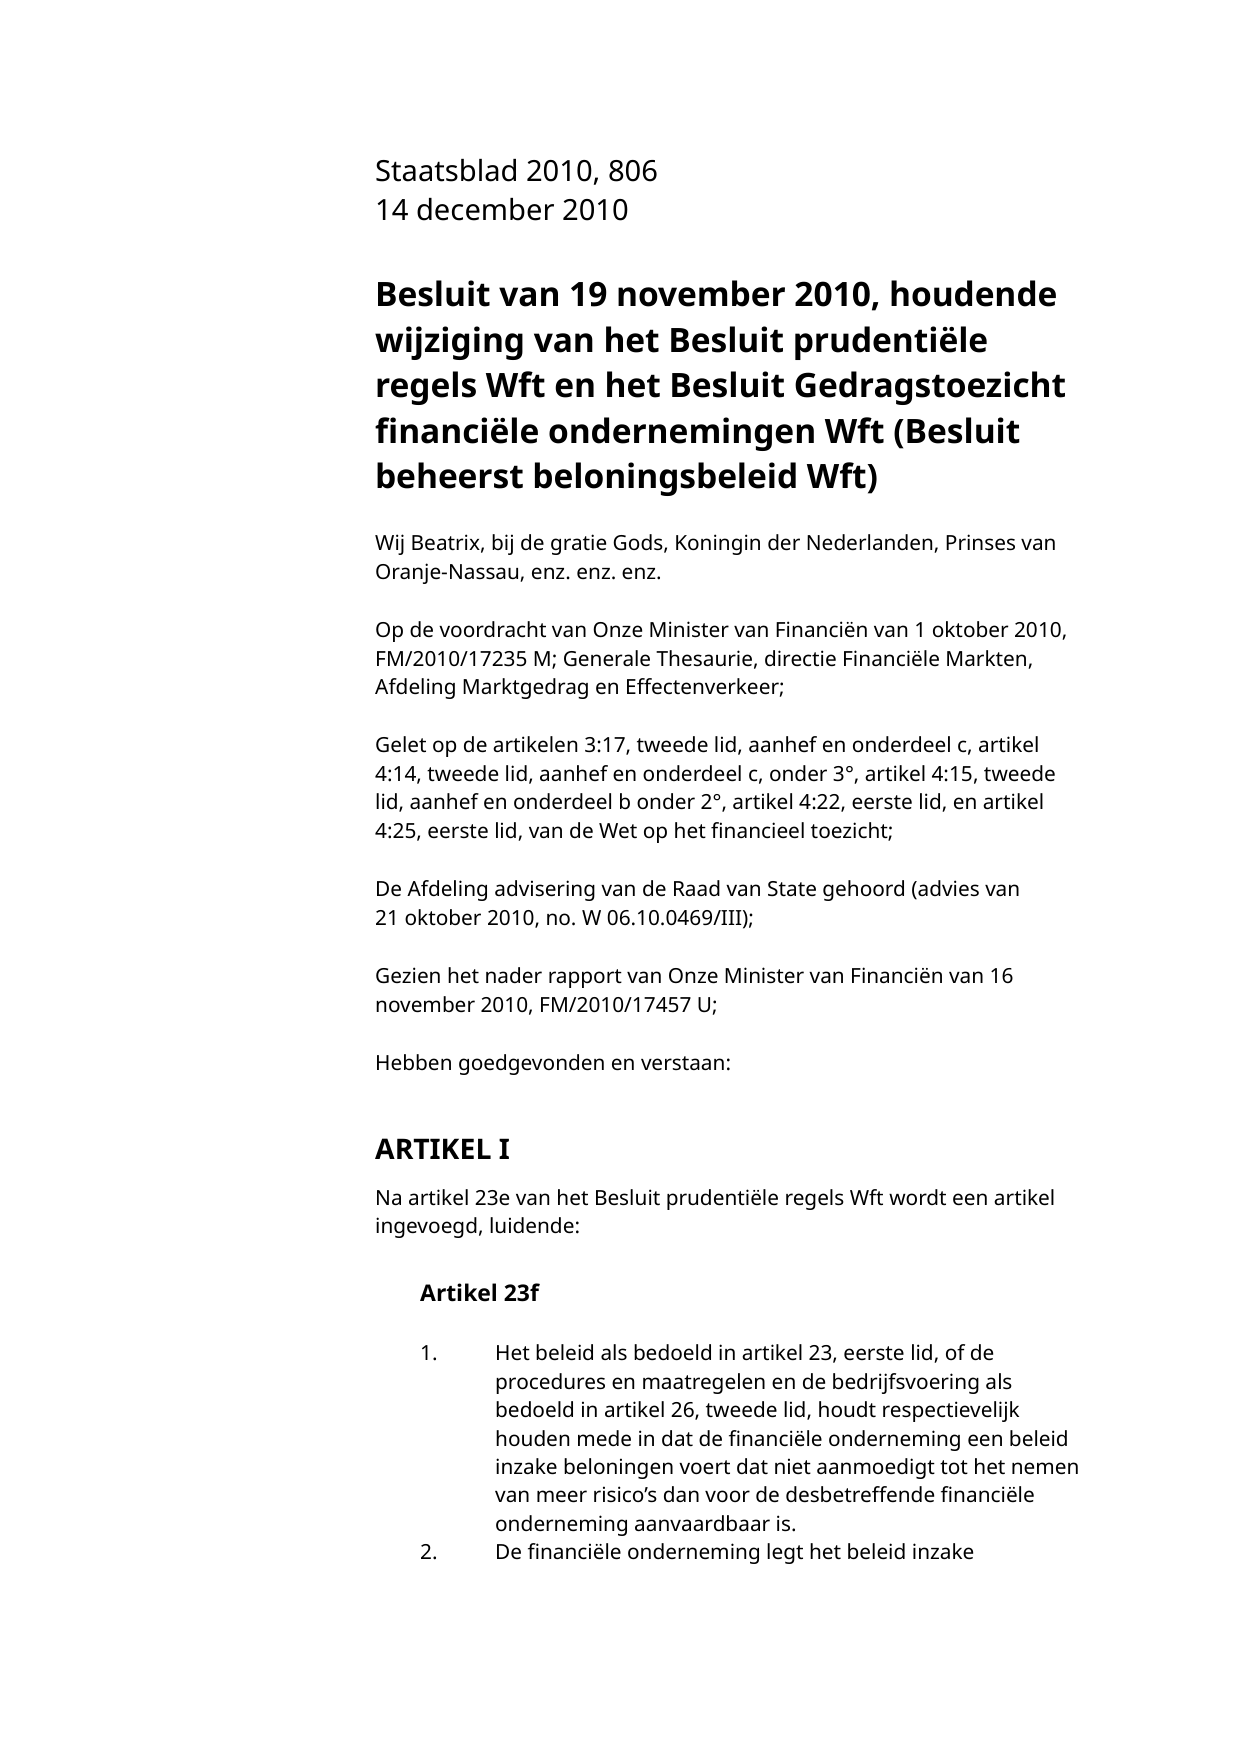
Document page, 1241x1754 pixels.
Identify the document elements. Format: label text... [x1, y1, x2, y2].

text De Afdeling advisering van de Raad van State gehoord (advies van 21 oktober 2010, no. W 06.10.0469/III); [375, 874, 1090, 931]
list Het beleid als bedoeld in artikel 23, eerste lid, of de procedures en maatregelen en de bedrijfsvoering als bedoeld in artikel 26, tweede lid, houdt respectievelijk houden mede in dat de financiële onderneming een beleid inzake beloningen voert dat niet aanmoedigt tot het nemen van meer risico’s dan voor de desbetreffende financiële onderneming aanvaardbaar is. [420, 1338, 1090, 1537]
text Wij Beatrix, bij de gratie Gods, Koningin der Nederlanden, Prinses van Oranje-Nassau, enz. enz. enz. [375, 528, 1090, 585]
text Staatsblad 2010, 806 [375, 150, 1090, 190]
list De financiële onderneming legt het beleid inzake [420, 1537, 1090, 1566]
text Gezien het nader rapport van Onze Minister van Financiën van 16 november 2010, FM/2010/17457 U; [375, 961, 1090, 1018]
subtitle Artikel 23f [420, 1277, 1090, 1308]
text Gelet op de artikelen 3:17, tweede lid, aanhef en onderdeel c, artikel 4:14, tweede lid, aanhef en onderdeel c, onder 3°, artikel 4:15, tweede lid, aanhef en onderdeel b onder 2°, artikel 4:22, eerste lid, en artikel 4:25, eerste lid, van de Wet op het financieel toezicht; [375, 731, 1090, 844]
subtitle Besluit van 19 november 2010, houdende wijziging van het Besluit prudentiële regels Wft en het Besluit Gedragstoezicht financiële ondernemingen Wft (Besluit beheerst beloningsbeleid Wft) [375, 271, 1090, 498]
text 14 december 2010 [375, 190, 1090, 229]
text Op de voordracht van Onze Minister van Financiën van 1 oktober 2010, FM/2010/17235 M; Generale Thesaurie, directie Financiële Markten, Afdeling Marktgedrag en Effectenverkeer; [375, 615, 1090, 701]
text Na artikel 23e van het Besluit prudentiële regels Wft wordt een artikel ingevoegd, luidende: [375, 1183, 1090, 1239]
subtitle ARTIKEL I [375, 1129, 1090, 1168]
text Hebben goedgevonden en verstaan: [375, 1048, 1090, 1077]
